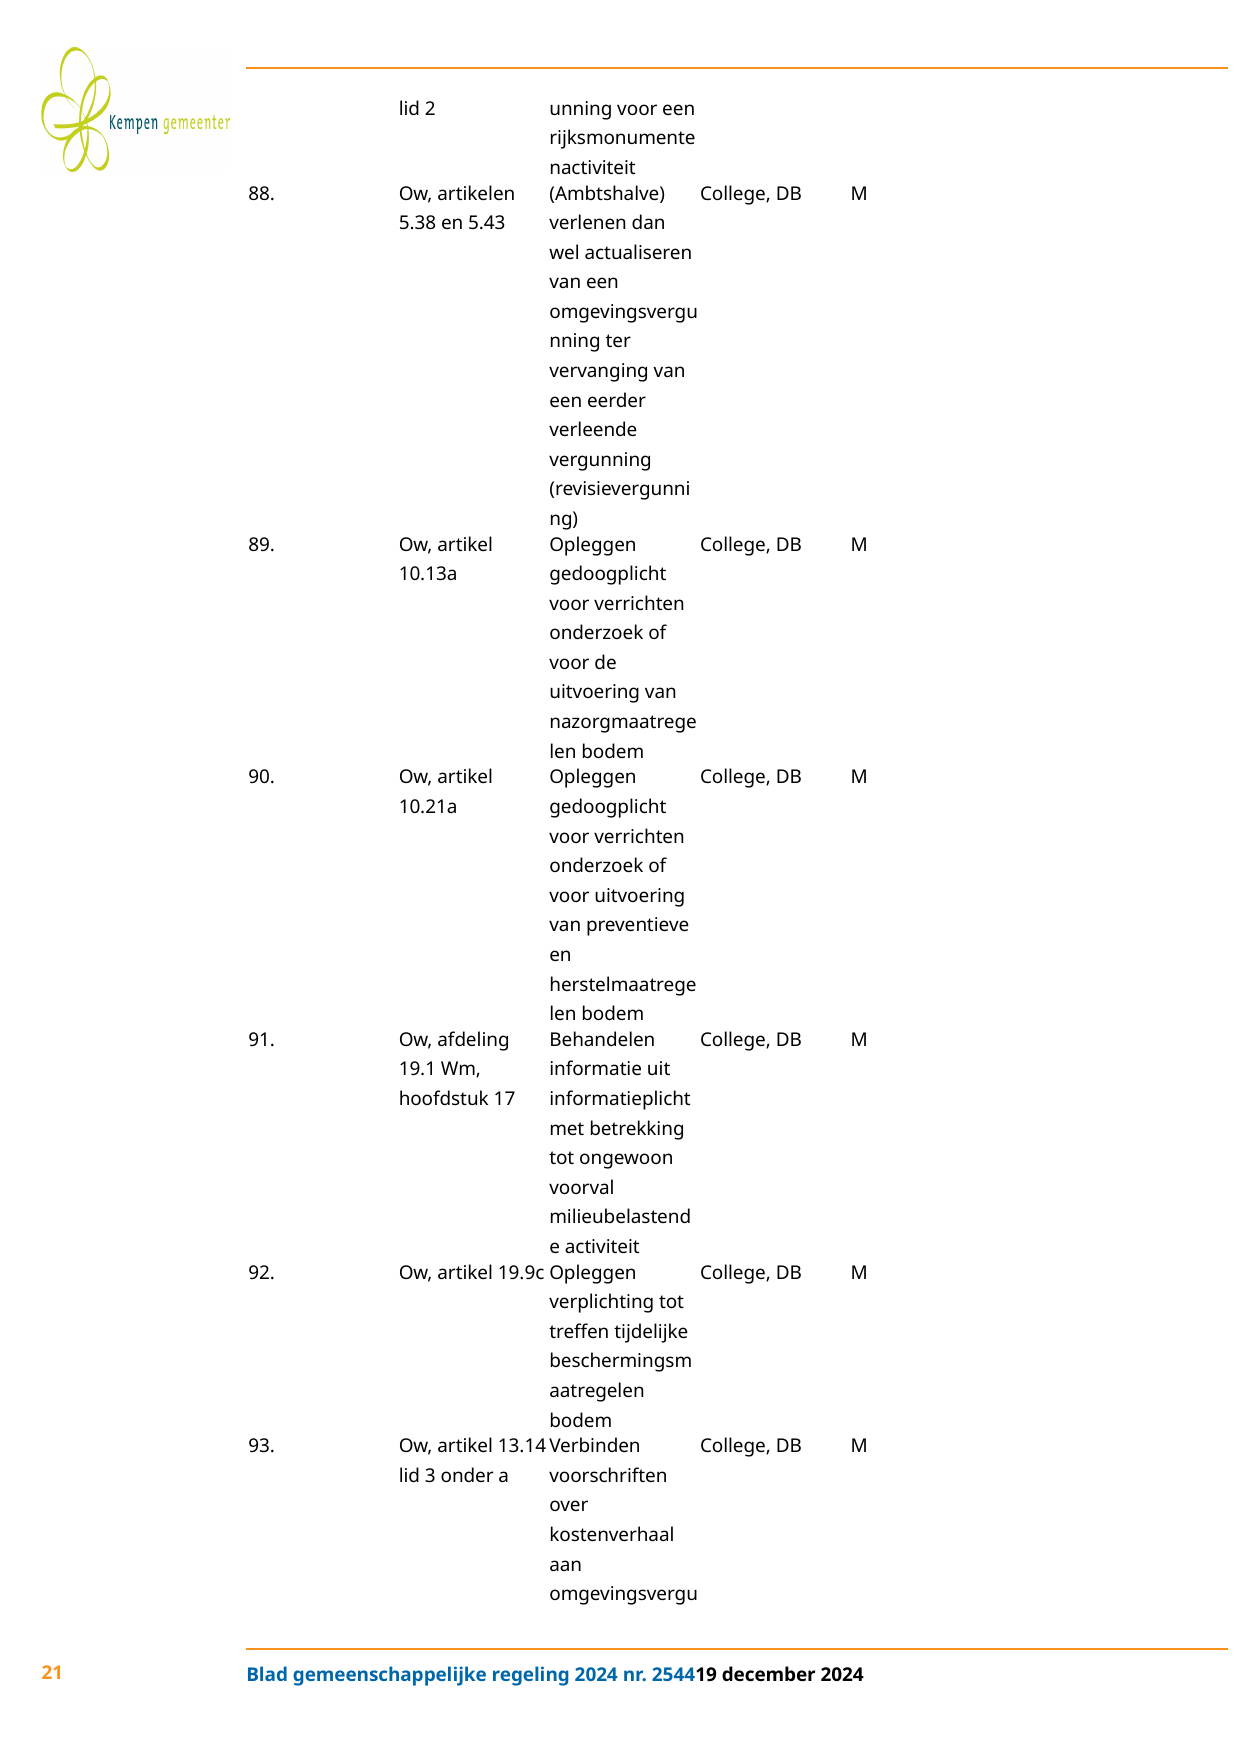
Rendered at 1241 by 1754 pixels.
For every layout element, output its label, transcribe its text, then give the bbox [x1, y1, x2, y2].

table_cell [700, 95, 850, 180]
table_cell Ow, artikel 19.9c [399, 1259, 549, 1432]
table_cell 89. [248, 531, 398, 764]
table_cell M [850, 764, 1001, 1026]
table_cell [850, 95, 1001, 180]
table_cell [1001, 764, 1152, 1026]
table_cell [248, 95, 398, 180]
table_cell lid 2 [399, 95, 549, 180]
table_cell Ow, afdeling 19.1 Wm, hoofdstuk 17 [399, 1026, 549, 1259]
table_cell Behandelen informatie uit informatieplicht met betrekking tot ongewoon voorval milieubelastende activiteit [549, 1026, 700, 1259]
table_cell College, DB [700, 1433, 850, 1606]
table_cell [1001, 1433, 1152, 1606]
table_cell Ow, artikel 10.21a [399, 764, 549, 1026]
table_cell M [850, 1433, 1001, 1606]
table_cell Opleggen gedoogplicht voor verrichten onderzoek of voor uitvoering van preventieve en herstelmaatregelen bodem [549, 764, 700, 1026]
table_cell 92. [248, 1259, 398, 1432]
picture [41, 47, 231, 172]
table_cell M [850, 180, 1001, 531]
table_cell [1001, 1259, 1152, 1432]
table_cell 90. [248, 764, 398, 1026]
table_cell College, DB [700, 180, 850, 531]
table_cell College, DB [700, 764, 850, 1026]
table_cell [1001, 1026, 1152, 1259]
table_cell 88. [248, 180, 398, 531]
table_cell [1001, 95, 1152, 180]
table_cell M [850, 1259, 1001, 1432]
table_cell Ow, artikelen 5.38 en 5.43 [399, 180, 549, 531]
table_cell College, DB [700, 1026, 850, 1259]
table_cell Ow, artikel 13.14 lid 3 onder a [399, 1433, 549, 1606]
table_cell unning voor een rijksmonumentenactiviteit [549, 95, 700, 180]
table_cell Opleggen verplichting tot treffen tijdelijke beschermingsmaatregelen bodem [549, 1259, 700, 1432]
table_cell College, DB [700, 531, 850, 764]
table_cell [1001, 180, 1152, 531]
table_cell Verbinden voorschriften over kostenverhaal aan omgevingsvergu [549, 1433, 700, 1606]
table_cell 91. [248, 1026, 398, 1259]
table_cell 93. [248, 1433, 398, 1606]
table_cell M [850, 531, 1001, 764]
table_cell Opleggen gedoogplicht voor verrichten onderzoek of voor de uitvoering van nazorgmaatregelen bodem [549, 531, 700, 764]
table_cell Ow, artikel 10.13a [399, 531, 549, 764]
table_cell [1001, 531, 1152, 764]
table_cell College, DB [700, 1259, 850, 1432]
table_cell (Ambtshalve) verlenen dan wel actualiseren van een omgevingsvergunning ter vervanging van een eerder verleende vergunning (revisievergunning) [549, 180, 700, 531]
table_cell M [850, 1026, 1001, 1259]
